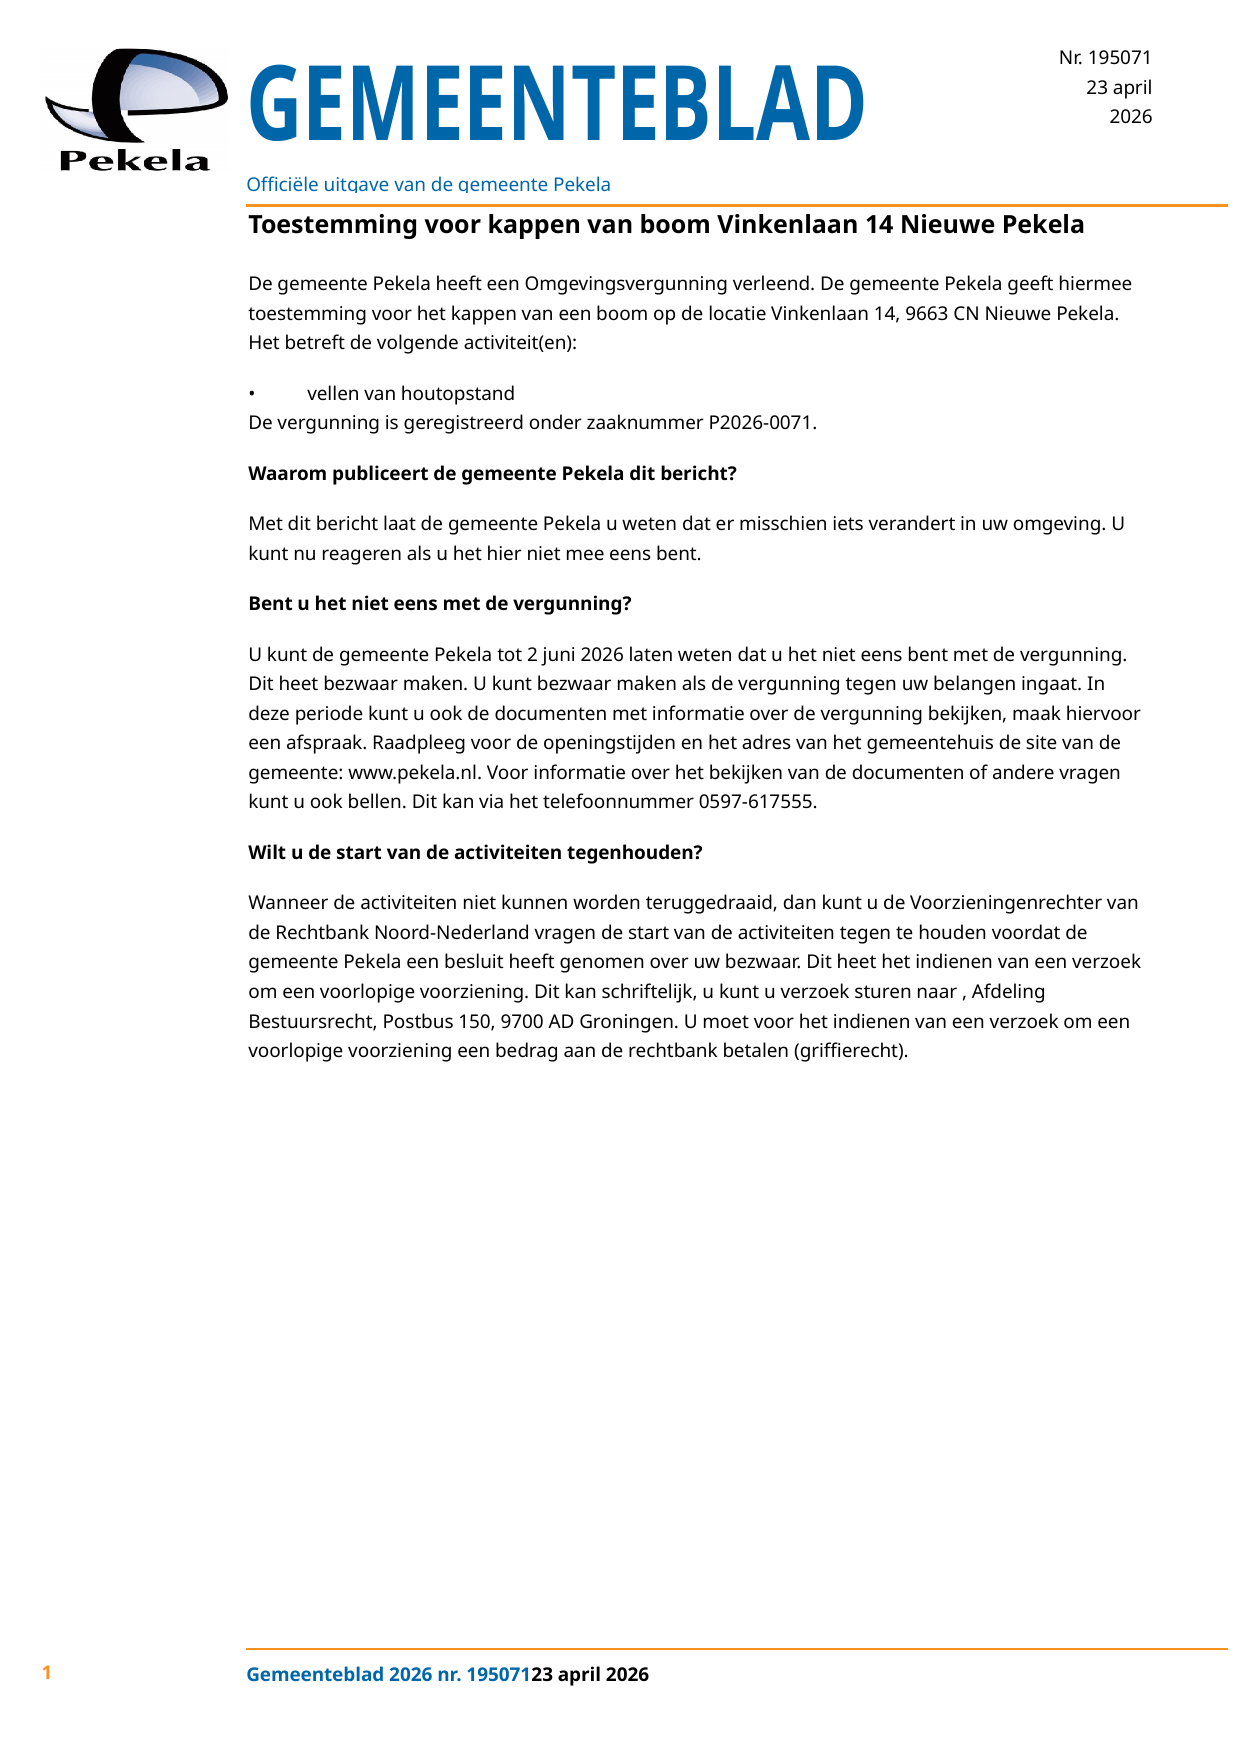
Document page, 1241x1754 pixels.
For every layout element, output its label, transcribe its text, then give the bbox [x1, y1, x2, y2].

text De vergunning is geregistreerd onder zaaknummer P2026-0071. [248, 409, 1152, 435]
text Bent u het niet eens met de vergunning? [248, 590, 1152, 616]
text Met dit bericht laat de gemeente Pekela u weten dat er misschien iets verandert in uw omgeving. U kunt nu reageren als u het hier niet mee eens bent. [248, 510, 1152, 566]
list vellen van houtopstand [248, 380, 1152, 406]
picture [41, 47, 231, 172]
text U kunt de gemeente Pekela tot 2 juni 2026 laten weten dat u het niet eens bent met de vergunning. Dit heet bezwaar maken. U kunt bezwaar maken als de vergunning tegen uw belangen ingaat. In deze periode kunt u ook de documenten met informatie over de vergunning bekijken, maak hiervoor een afspraak. Raadpleeg voor de openingstijden en het adres van het gemeentehuis de site van de gemeente: www.pekela.nl. Voor informatie over het bekijken van de documenten of andere vragen kunt u ook bellen. Dit kan via het telefoonnummer 0597-617555. [248, 641, 1152, 814]
text Wanneer de activiteiten niet kunnen worden teruggedraaid, dan kunt u de Voorzieningenrechter van de Rechtbank Noord-Nederland vragen de start van de activiteiten tegen te houden voordat de gemeente Pekela een besluit heeft genomen over uw bezwaar. Dit heet het indienen van een verzoek om een voorlopige voorziening. Dit kan schriftelijk, u kunt u verzoek sturen naar , Afdeling Bestuursrecht, Postbus 150, 9700 AD Groningen. U moet voor het indienen van een verzoek om een voorlopige voorziening een bedrag aan de rechtbank betalen (griffierecht). [248, 889, 1152, 1063]
text Wilt u de start van de activiteiten tegenhouden? [248, 839, 1152, 865]
text Toestemming voor kappen van boom Vinkenlaan 14 Nieuwe Pekela [248, 207, 1152, 241]
text De gemeente Pekela heeft een Omgevingsvergunning verleend. De gemeente Pekela geeft hiermee toestemming voor het kappen van een boom op de locatie Vinkenlaan 14, 9663 CN Nieuwe Pekela. Het betreft de volgende activiteit(en): [248, 270, 1152, 355]
text Waarom publiceert de gemeente Pekela dit bericht? [248, 460, 1152, 486]
